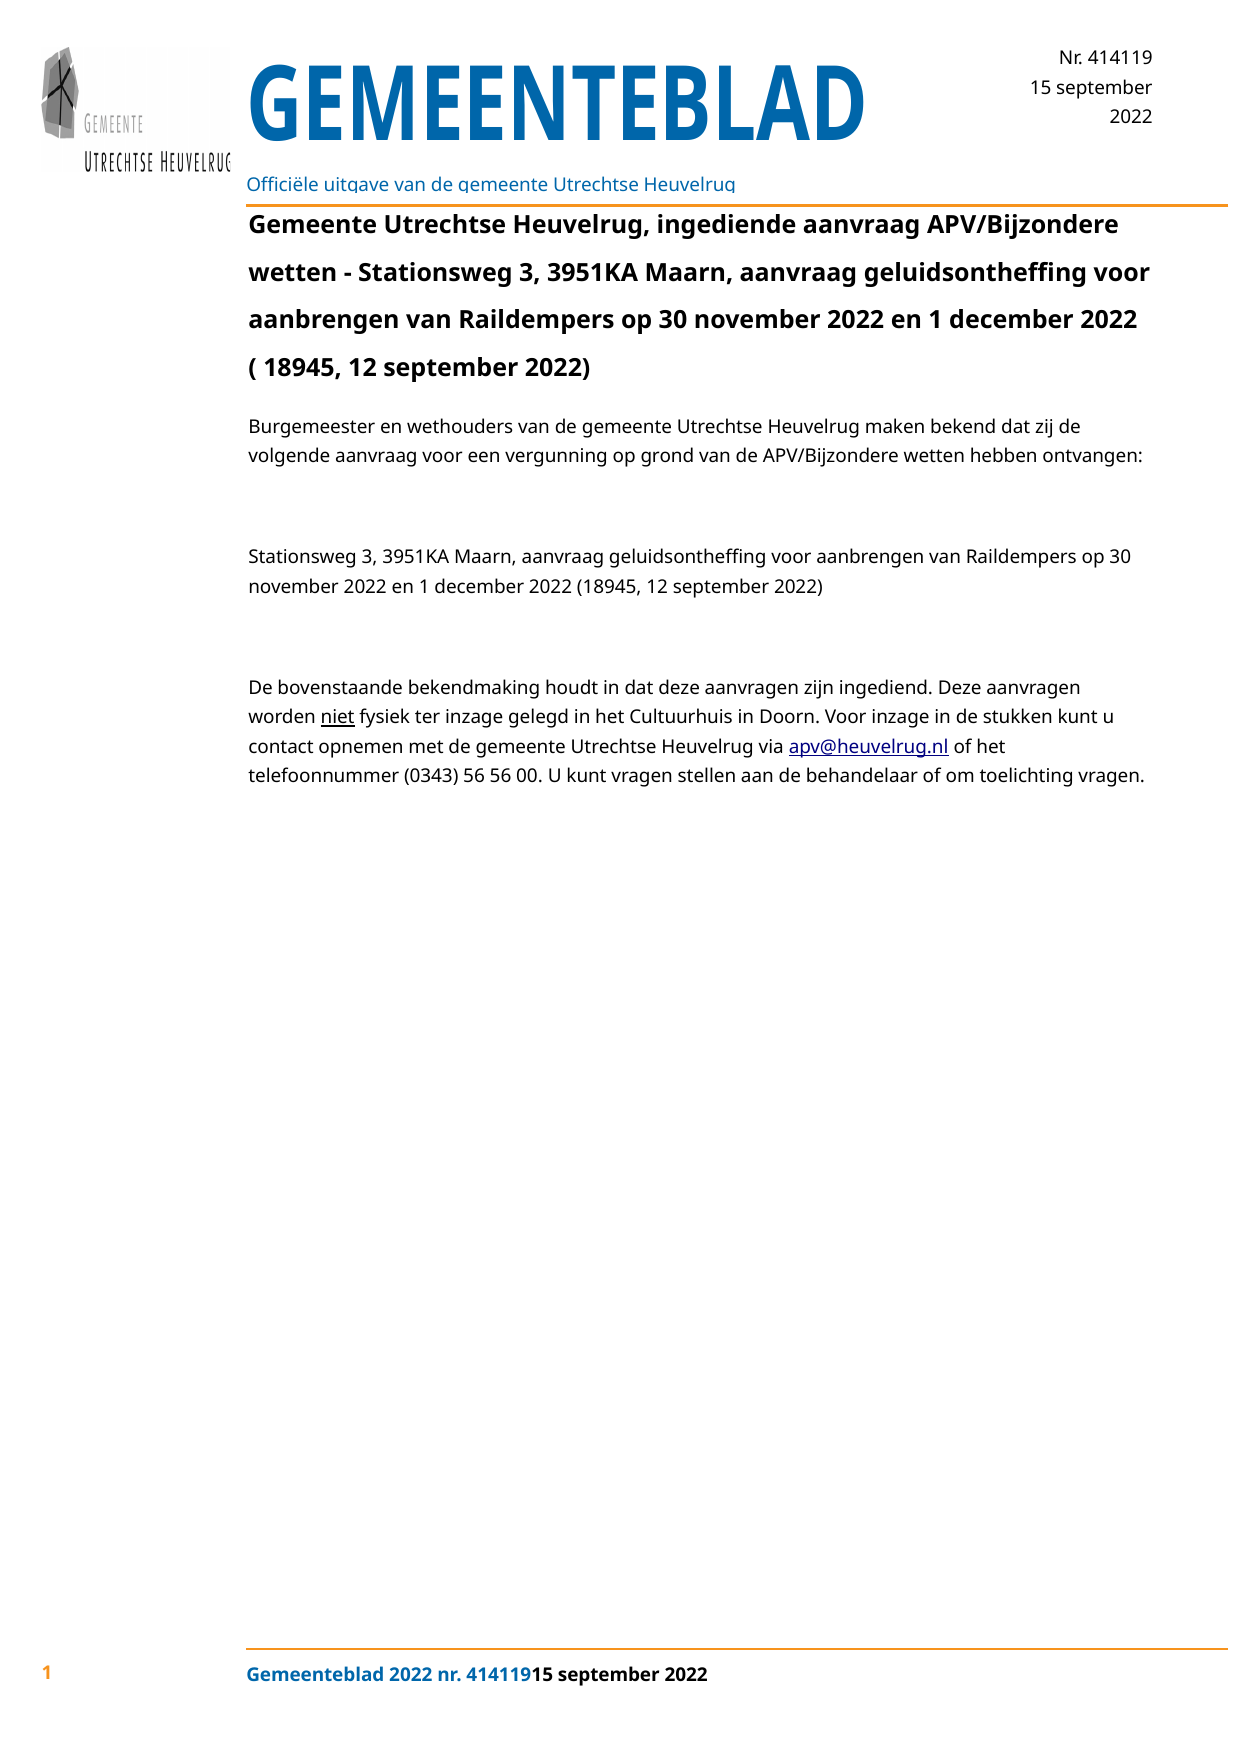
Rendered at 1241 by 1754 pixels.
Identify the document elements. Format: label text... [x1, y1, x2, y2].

picture [41, 47, 231, 172]
text Gemeente Utrechtse Heuvelrug, ingediende aanvraag APV/Bijzondere wetten - Stationsweg 3, 3951KA Maarn, aanvraag geluidsontheffing voor aanbrengen van Raildempers op 30 november 2022 en 1 december 2022 ( 18945, 12 september 2022) [248, 207, 1152, 384]
text Stationsweg 3, 3951KA Maarn, aanvraag geluidsontheffing voor aanbrengen van Raildempers op 30 november 2022 en 1 december 2022 (18945, 12 september 2022) [248, 543, 1152, 599]
text Burgemeester en wethouders van de gemeente Utrechtse Heuvelrug maken bekend dat zij de volgende aanvraag voor een vergunning op grond van de APV/Bijzondere wetten hebben ontvangen: [248, 413, 1152, 468]
text De bovenstaande bekendmaking houdt in dat deze aanvragen zijn ingediend. Deze aanvragen worden niet fysiek ter inzage gelegd in het Cultuurhuis in Doorn. Voor inzage in de stukken kunt u contact opnemen met de gemeente Utrechtse Heuvelrug via apv@heuvelrug.nl of het telefoonnummer (0343) 56 56 00. U kunt vragen stellen aan de behandelaar of om toelichting vragen. [248, 674, 1152, 788]
